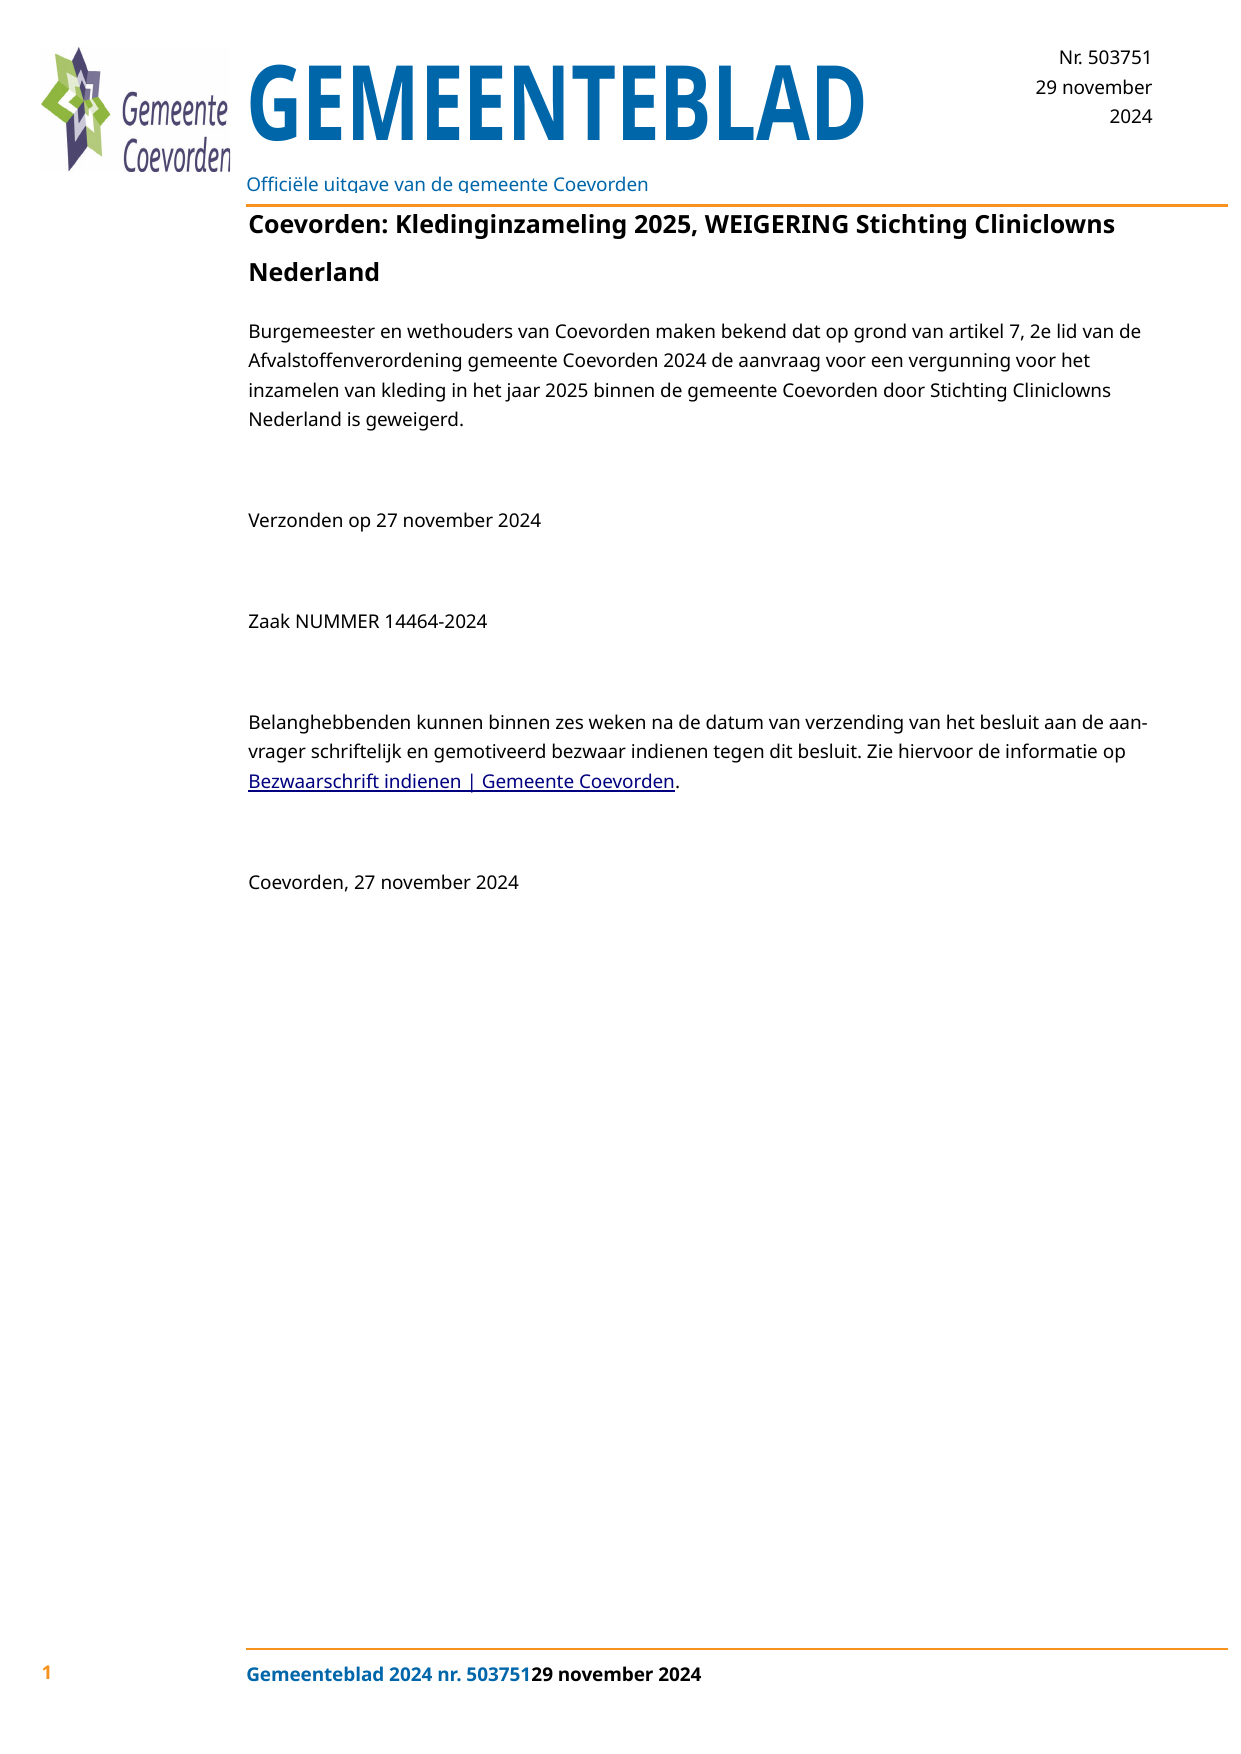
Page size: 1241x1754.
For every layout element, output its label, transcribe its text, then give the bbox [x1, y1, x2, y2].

text Belanghebbenden kunnen binnen zes weken na de datum van verzending van het besluit aan de aan-vrager schriftelijk en gemotiveerd bezwaar indienen tegen dit besluit. Zie hiervoor de informatie op Bezwaarschrift indienen | Gemeente Coevorden. [248, 709, 1152, 794]
text Coevorden, 27 november 2024 [248, 869, 1152, 895]
text Burgemeester en wethouders van Coevorden maken bekend dat op grond van artikel 7, 2e lid van de Afvalstoffenverordening gemeente Coevorden 2024 de aanvraag voor een vergunning voor het inzamelen van kleding in het jaar 2025 binnen de gemeente Coevorden door Stichting Cliniclowns Nederland is geweigerd. [248, 318, 1152, 432]
text Verzonden op 27 november 2024 [248, 507, 1152, 533]
text Zaak NUMMER 14464-2024 [248, 608, 1152, 634]
text Coevorden: Kledinginzameling 2025, WEIGERING Stichting Cliniclowns Nederland [248, 207, 1152, 288]
picture [41, 47, 231, 172]
